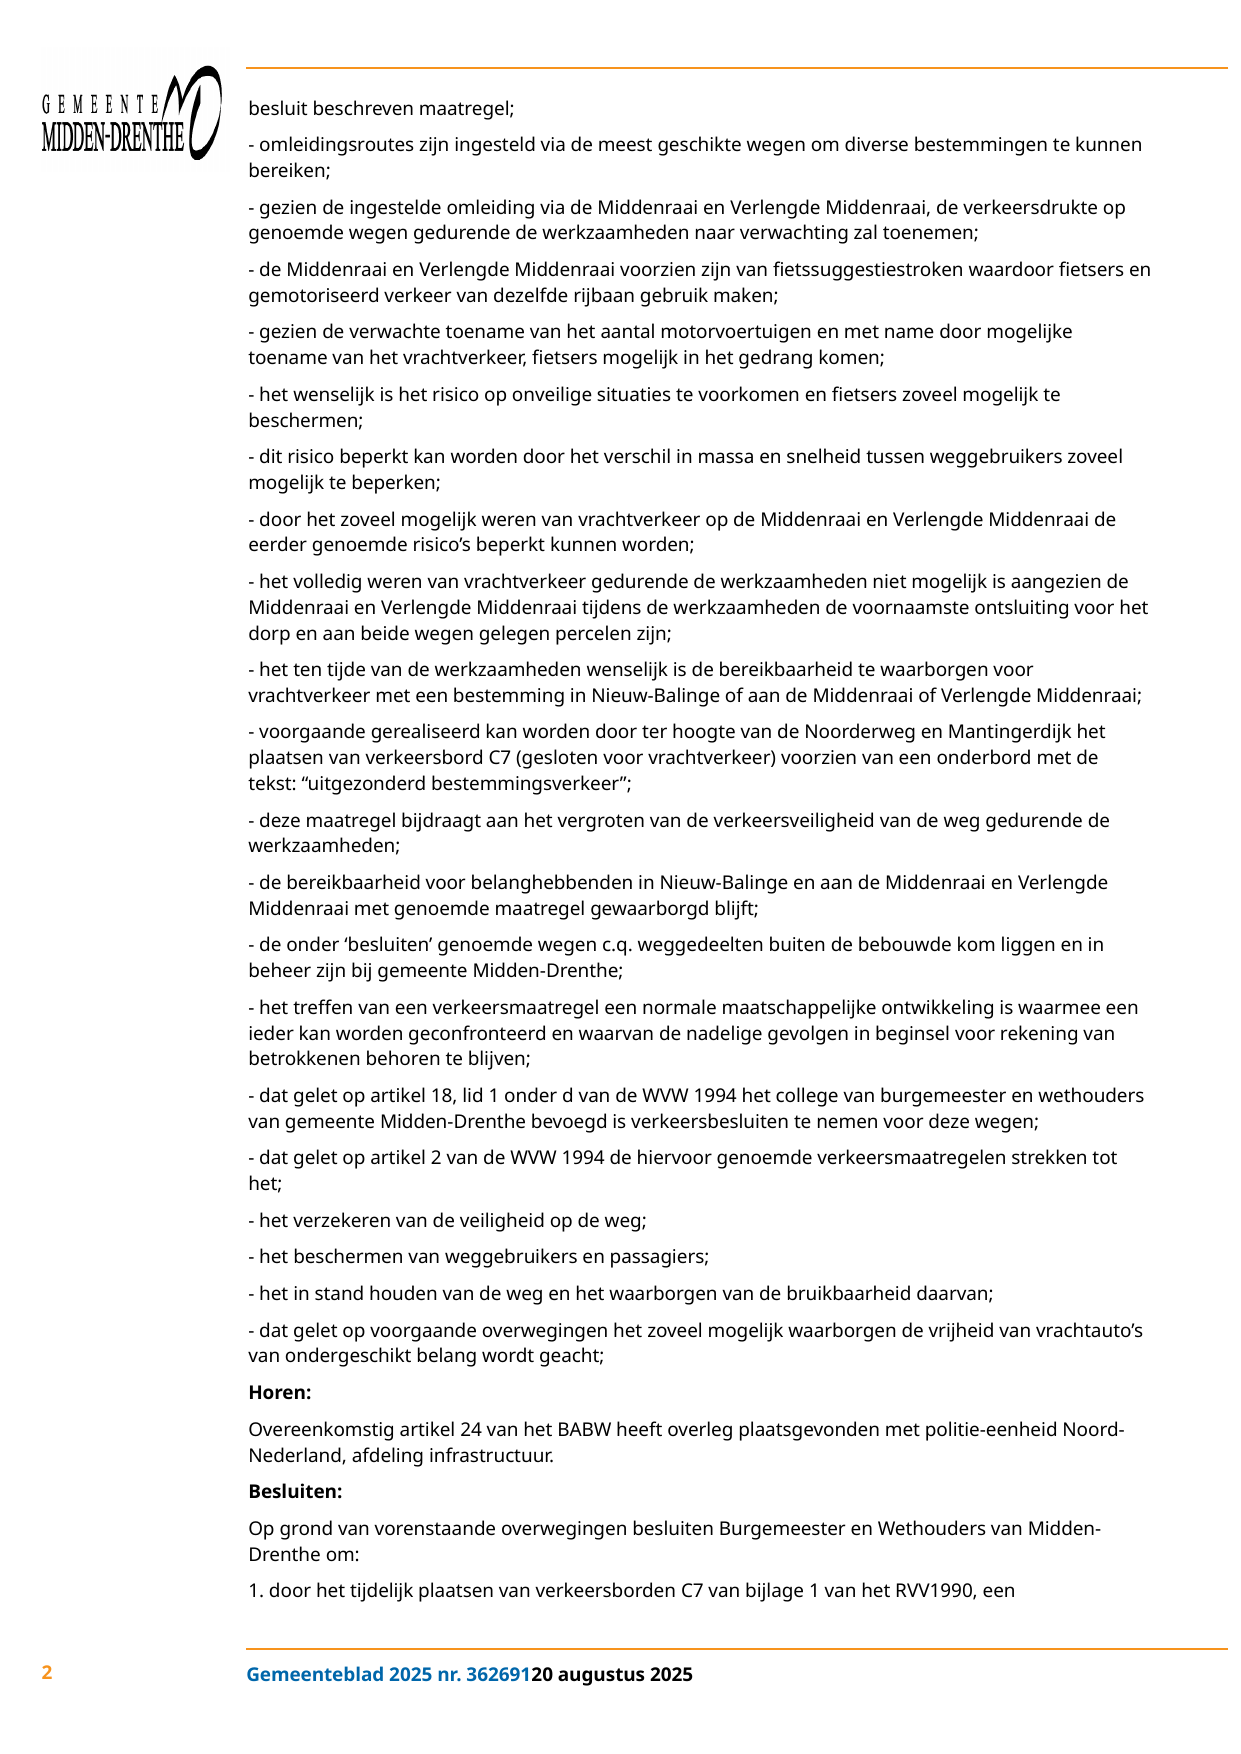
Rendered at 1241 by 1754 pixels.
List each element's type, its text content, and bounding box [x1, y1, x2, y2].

text - dat gelet op voorgaande overwegingen het zoveel mogelijk waarborgen de vrijheid van vrachtauto’s van ondergeschikt belang wordt geacht; [248, 1317, 1152, 1368]
text Overeenkomstig artikel 24 van het BABW heeft overleg plaatsgevonden met politie-eenheid Noord-Nederland, afdeling infrastructuur. [248, 1416, 1152, 1467]
text - dat gelet op artikel 2 van de WVW 1994 de hiervoor genoemde verkeersmaatregelen strekken tot het; [248, 1144, 1152, 1196]
text - het treffen van een verkeersmaatregel een normale maatschappelijke ontwikkeling is waarmee een ieder kan worden geconfronteerd en waarvan de nadelige gevolgen in beginsel voor rekening van betrokkenen behoren te blijven; [248, 994, 1152, 1071]
text - de Middenraai en Verlengde Middenraai voorzien zijn van fietssuggestiestroken waardoor fietsers en gemotoriseerd verkeer van dezelfde rijbaan gebruik maken; [248, 256, 1152, 308]
picture [41, 47, 231, 172]
text - gezien de verwachte toename van het aantal motorvoertuigen en met name door mogelijke toename van het vrachtverkeer, fietsers mogelijk in het gedrang komen; [248, 319, 1152, 370]
text - dit risico beperkt kan worden door het verschil in massa en snelheid tussen weggebruikers zoveel mogelijk te beperken; [248, 443, 1152, 495]
text - de onder ‘besluiten’ genoemde wegen c.q. weggedeelten buiten de bebouwde kom liggen en in beheer zijn bij gemeente Midden-Drenthe; [248, 932, 1152, 983]
text - de bereikbaarheid voor belanghebbenden in Nieuw-Balinge en aan de Middenraai en Verlengde Middenraai met genoemde maatregel gewaarborgd blijft; [248, 869, 1152, 921]
text - het volledig weren van vrachtverkeer gedurende de werkzaamheden niet mogelijk is aangezien de Middenraai en Verlengde Middenraai tijdens de werkzaamheden de voornaamste ontsluiting voor het dorp en aan beide wegen gelegen percelen zijn; [248, 568, 1152, 645]
text - gezien de ingestelde omleiding via de Middenraai en Verlengde Middenraai, de verkeersdrukte op genoemde wegen gedurende de werkzaamheden naar verwachting zal toenemen; [248, 194, 1152, 245]
text - het beschermen van weggebruikers en passagiers; [248, 1244, 1152, 1269]
text Horen: [248, 1379, 1152, 1405]
text - het wenselijk is het risico op onveilige situaties te voorkomen en fietsers zoveel mogelijk te beschermen; [248, 381, 1152, 432]
text Besluiten: [248, 1478, 1152, 1504]
text - dat gelet op artikel 18, lid 1 onder d van de WVW 1994 het college van burgemeester en wethouders van gemeente Midden-Drenthe bevoegd is verkeersbesluiten te nemen voor deze wegen; [248, 1082, 1152, 1134]
text - het ten tijde van de werkzaamheden wenselijk is de bereikbaarheid te waarborgen voor vrachtverkeer met een bestemming in Nieuw-Balinge of aan de Middenraai of Verlengde Middenraai; [248, 656, 1152, 708]
text - door het zoveel mogelijk weren van vrachtverkeer op de Middenraai en Verlengde Middenraai de eerder genoemde risico’s beperkt kunnen worden; [248, 506, 1152, 557]
text - het verzekeren van de veiligheid op de weg; [248, 1207, 1152, 1233]
text - het in stand houden van de weg en het waarborgen van de bruikbaarheid daarvan; [248, 1280, 1152, 1306]
text 1. door het tijdelijk plaatsen van verkeersborden C7 van bijlage 1 van het RVV1990, een [248, 1577, 1152, 1603]
text - deze maatregel bijdraagt aan het vergroten van de verkeersveiligheid van de weg gedurende de werkzaamheden; [248, 807, 1152, 858]
text - omleidingsroutes zijn ingesteld via de meest geschikte wegen om diverse bestemmingen te kunnen bereiken; [248, 131, 1152, 183]
text - voorgaande gerealiseerd kan worden door ter hoogte van de Noorderweg en Mantingerdijk het plaatsen van verkeersbord C7 (gesloten voor vrachtverkeer) voorzien van een onderbord met de tekst: “uitgezonderd bestemmingsverkeer”; [248, 719, 1152, 796]
text besluit beschreven maatregel; [248, 95, 1152, 121]
text Op grond van vorenstaande overwegingen besluiten Burgemeester en Wethouders van Midden-Drenthe om: [248, 1515, 1152, 1567]
